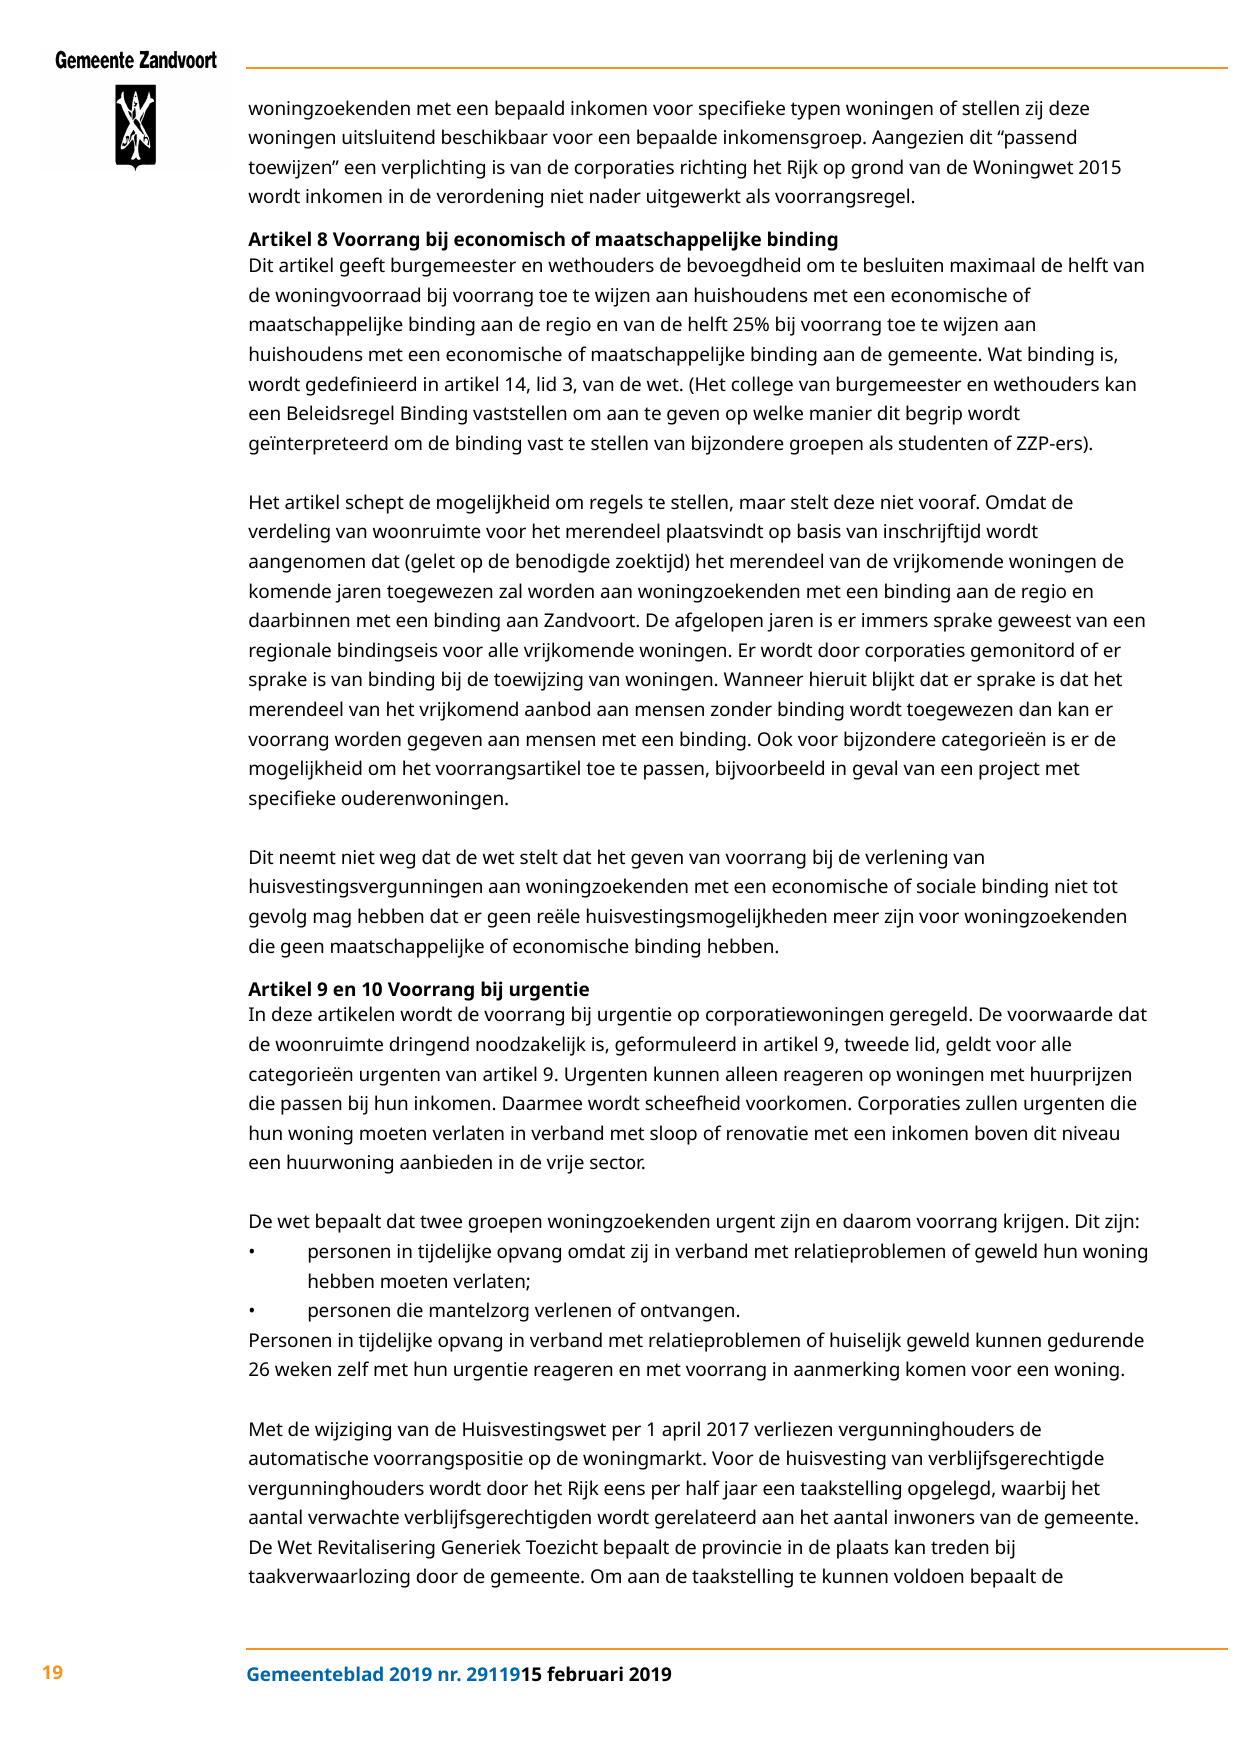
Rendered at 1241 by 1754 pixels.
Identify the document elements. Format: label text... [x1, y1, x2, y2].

list personen in tijdelijke opvang omdat zij in verband met relatieproblemen of geweld hun woning hebben moeten verlaten; [248, 1238, 1152, 1294]
text Artikel 9 en 10 Voorrang bij urgentie [248, 976, 1152, 1002]
picture [41, 47, 231, 172]
text Het artikel schept de mogelijkheid om regels te stellen, maar stelt deze niet vooraf. Omdat de verdeling van woonruimte voor het merendeel plaatsvindt op basis van inschrijftijd wordt aangenomen dat (gelet op de benodigde zoektijd) het merendeel van de vrijkomende woningen de komende jaren toegewezen zal worden aan woningzoekenden met een binding aan de regio en daarbinnen met een binding aan Zandvoort. De afgelopen jaren is er immers sprake geweest van een regionale bindingseis voor alle vrijkomende woningen. Er wordt door corporaties gemonitord of er sprake is van binding bij de toewijzing van woningen. Wanneer hieruit blijkt dat er sprake is dat het merendeel van het vrijkomend aanbod aan mensen zonder binding wordt toegewezen dan kan er voorrang worden gegeven aan mensen met een binding. Ook voor bijzondere categorieën is er de mogelijkheid om het voorrangsartikel toe te passen, bijvoorbeeld in geval van een project met specifieke ouderenwoningen. [248, 489, 1152, 811]
text In deze artikelen wordt de voorrang bij urgentie op corporatiewoningen geregeld. De voorwaarde dat de woonruimte dringend noodzakelijk is, geformuleerd in artikel 9, tweede lid, geldt voor alle categorieën urgenten van artikel 9. Urgenten kunnen alleen reageren op woningen met huurprijzen die passen bij hun inkomen. Daarmee wordt scheefheid voorkomen. Corporaties zullen urgenten die hun woning moeten verlaten in verband met sloop of renovatie met een inkomen boven dit niveau een huurwoning aanbieden in de vrije sector. [248, 1002, 1152, 1175]
text Dit neemt niet weg dat de wet stelt dat het geven van voorrang bij de verlening van huisvestingsvergunningen aan woningzoekenden met een economische of sociale binding niet tot gevolg mag hebben dat er geen reële huisvestingsmogelijkheden meer zijn voor woningzoekenden die geen maatschappelijke of economische binding hebben. [248, 844, 1152, 958]
text Personen in tijdelijke opvang in verband met relatieproblemen of huiselijk geweld kunnen gedurende 26 weken zelf met hun urgentie reageren en met voorrang in aanmerking komen voor een woning. [248, 1327, 1152, 1382]
list personen die mantelzorg verlenen of ontvangen. [248, 1297, 1152, 1323]
text woningzoekenden met een bepaald inkomen voor specifieke typen woningen of stellen zij deze woningen uitsluitend beschikbaar voor een bepaalde inkomensgroep. Aangezien dit “passend toewijzen” een verplichting is van de corporaties richting het Rijk op grond van de Woningwet 2015 wordt inkomen in de verordening niet nader uitgewerkt als voorrangsregel. [248, 95, 1152, 209]
text Dit artikel geeft burgemeester en wethouders de bevoegdheid om te besluiten maximaal de helft van de woningvoorraad bij voorrang toe te wijzen aan huishoudens met een economische of maatschappelijke binding aan de regio en van de helft 25% bij voorrang toe te wijzen aan huishoudens met een economische of maatschappelijke binding aan de gemeente. Wat binding is, wordt gedefinieerd in artikel 14, lid 3, van de wet. (Het college van burgemeester en wethouders kan een Beleidsregel Binding vaststellen om aan te geven op welke manier dit begrip wordt geïnterpreteerd om de binding vast te stellen van bijzondere groepen als studenten of ZZP-ers). [248, 252, 1152, 456]
text De wet bepaalt dat twee groepen woningzoekenden urgent zijn en daarom voorrang krijgen. Dit zijn: [248, 1209, 1152, 1234]
text Met de wijziging van de Huisvestingswet per 1 april 2017 verliezen vergunninghouders de automatische voorrangspositie op de woningmarkt. Voor de huisvesting van verblijfsgerechtigde vergunninghouders wordt door het Rijk eens per half jaar een taakstelling opgelegd, waarbij het aantal verwachte verblijfsgerechtigden wordt gerelateerd aan het aantal inwoners van de gemeente. De Wet Revitalisering Generiek Toezicht bepaalt de provincie in de plaats kan treden bij taakverwaarlozing door de gemeente. Om aan de taakstelling te kunnen voldoen bepaalt de [248, 1416, 1152, 1589]
text Artikel 8 Voorrang bij economisch of maatschappelijke binding [248, 227, 1152, 252]
